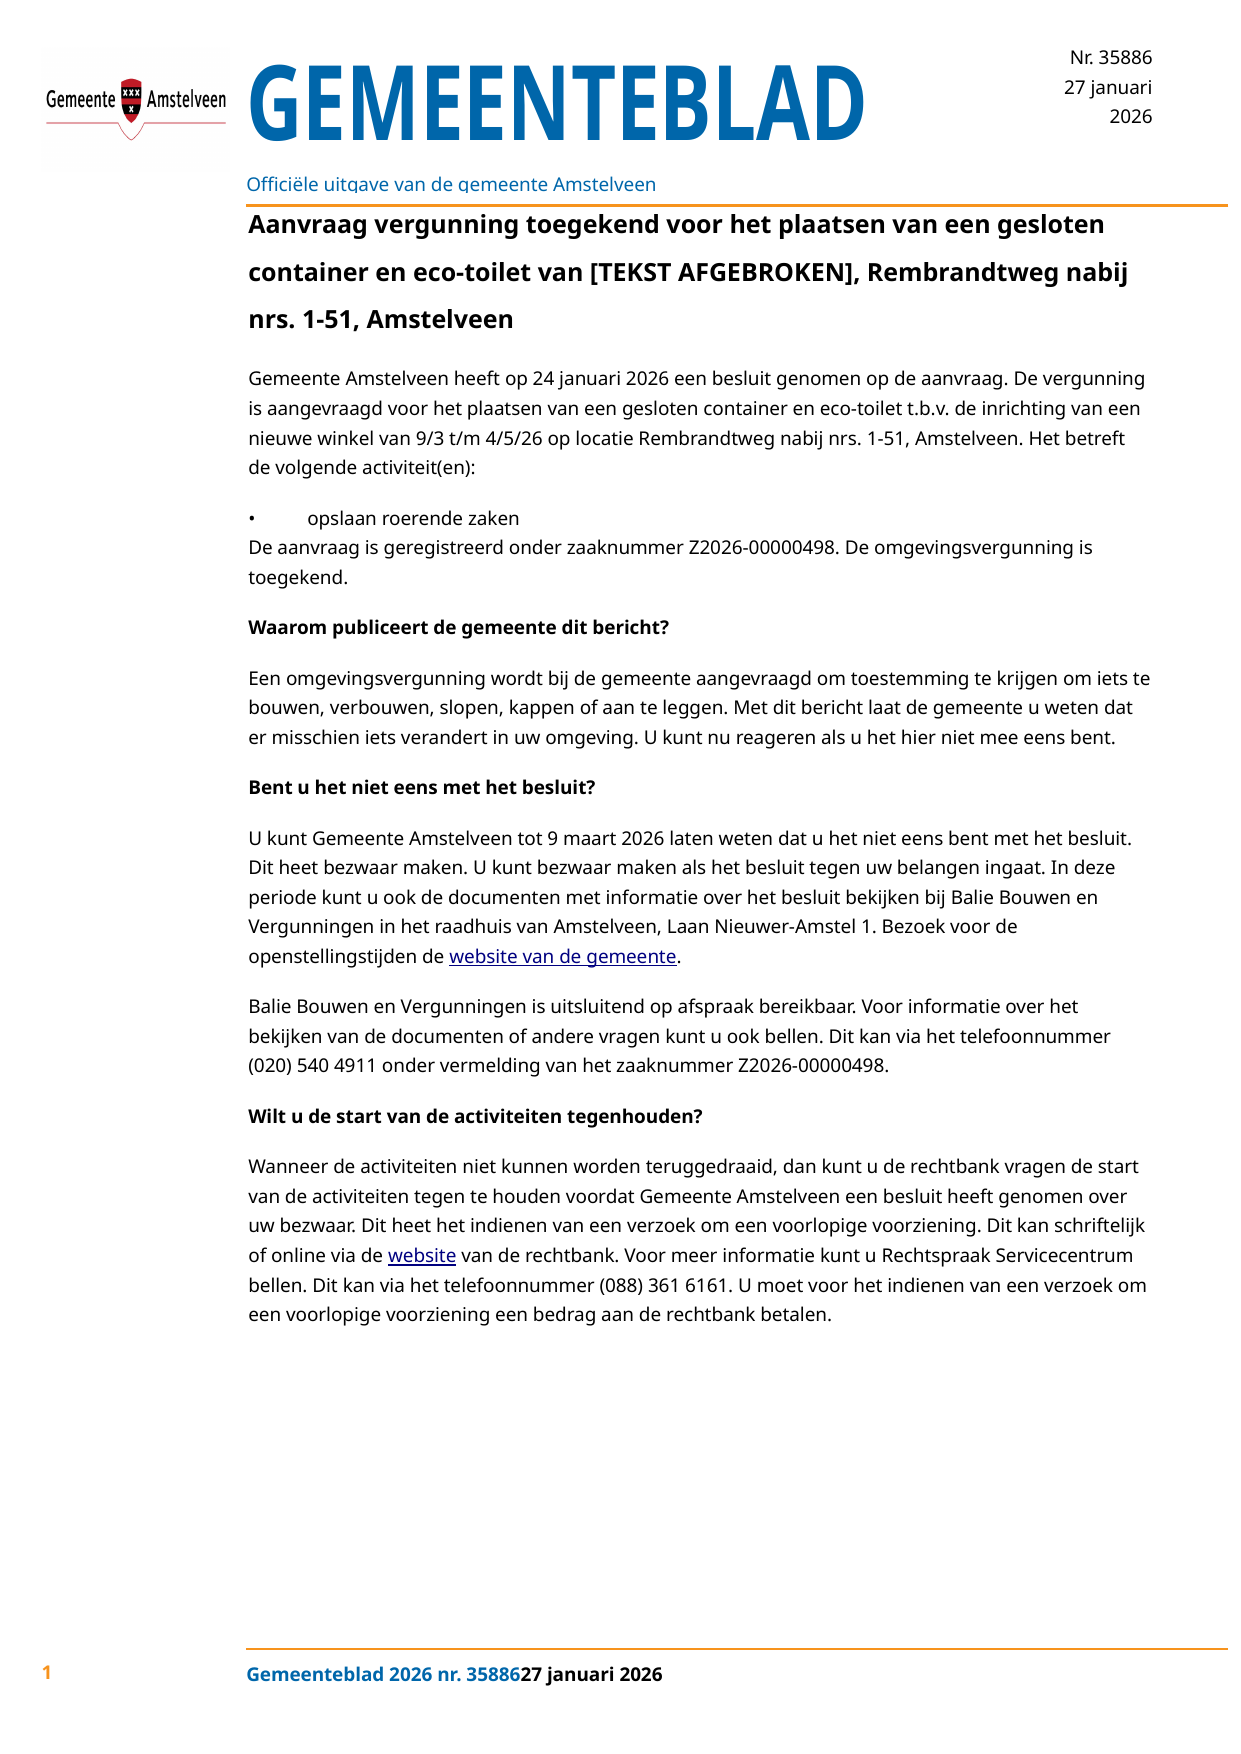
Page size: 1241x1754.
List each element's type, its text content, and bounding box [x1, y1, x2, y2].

text Een omgevingsvergunning wordt bij de gemeente aangevraagd om toestemming te krijgen om iets te bouwen, verbouwen, slopen, kappen of aan te leggen. Met dit bericht laat de gemeente u weten dat er misschien iets verandert in uw omgeving. U kunt nu reageren als u het hier niet mee eens bent. [248, 665, 1152, 749]
text U kunt Gemeente Amstelveen tot 9 maart 2026 laten weten dat u het niet eens bent met het besluit. Dit heet bezwaar maken. U kunt bezwaar maken als het besluit tegen uw belangen ingaat. In deze periode kunt u ook de documenten met informatie over het besluit bekijken bij Balie Bouwen en Vergunningen in het raadhuis van Amstelveen, Laan Nieuwer-Amstel 1. Bezoek voor de openstellingstijden de website van de gemeente. [248, 825, 1152, 969]
text Bent u het niet eens met het besluit? [248, 774, 1152, 800]
picture [41, 47, 231, 172]
text Wilt u de start van de activiteiten tegenhouden? [248, 1103, 1152, 1129]
text Waarom publiceert de gemeente dit bericht? [248, 614, 1152, 640]
text Gemeente Amstelveen heeft op 24 januari 2026 een besluit genomen op de aanvraag. De vergunning is aangevraagd voor het plaatsen van een gesloten container en eco-toilet t.b.v. de inrichting van een nieuwe winkel van 9/3 t/m 4/5/26 op locatie Rembrandtweg nabij nrs. 1-51, Amstelveen. Het betreft de volgende activiteit(en): [248, 366, 1152, 480]
text Balie Bouwen en Vergunningen is uitsluitend op afspraak bereikbaar. Voor informatie over het bekijken van de documenten of andere vragen kunt u ook bellen. Dit kan via het telefoonnummer (020) 540 4911 onder vermelding van het zaaknummer Z2026-00000498. [248, 993, 1152, 1078]
list opslaan roerende zaken [248, 505, 1152, 530]
text Aanvraag vergunning toegekend voor het plaatsen van een gesloten container en eco-toilet van [TEKST AFGEBROKEN], Rembrandtweg nabij nrs. 1-51, Amstelveen [248, 207, 1152, 336]
text Wanneer de activiteiten niet kunnen worden teruggedraaid, dan kunt u de rechtbank vragen de start van de activiteiten tegen te houden voordat Gemeente Amstelveen een besluit heeft genomen over uw bezwaar. Dit heet het indienen van een verzoek om een voorlopige voorziening. Dit kan schriftelijk of online via de website van de rechtbank. Voor meer informatie kunt u Rechtspraak Servicecentrum bellen. Dit kan via het telefoonnummer (088) 361 6161. U moet voor het indienen van een verzoek om een voorlopige voorziening een bedrag aan de rechtbank betalen. [248, 1153, 1152, 1327]
text De aanvraag is geregistreerd onder zaaknummer Z2026-00000498. De omgevingsvergunning is toegekend. [248, 534, 1152, 589]
